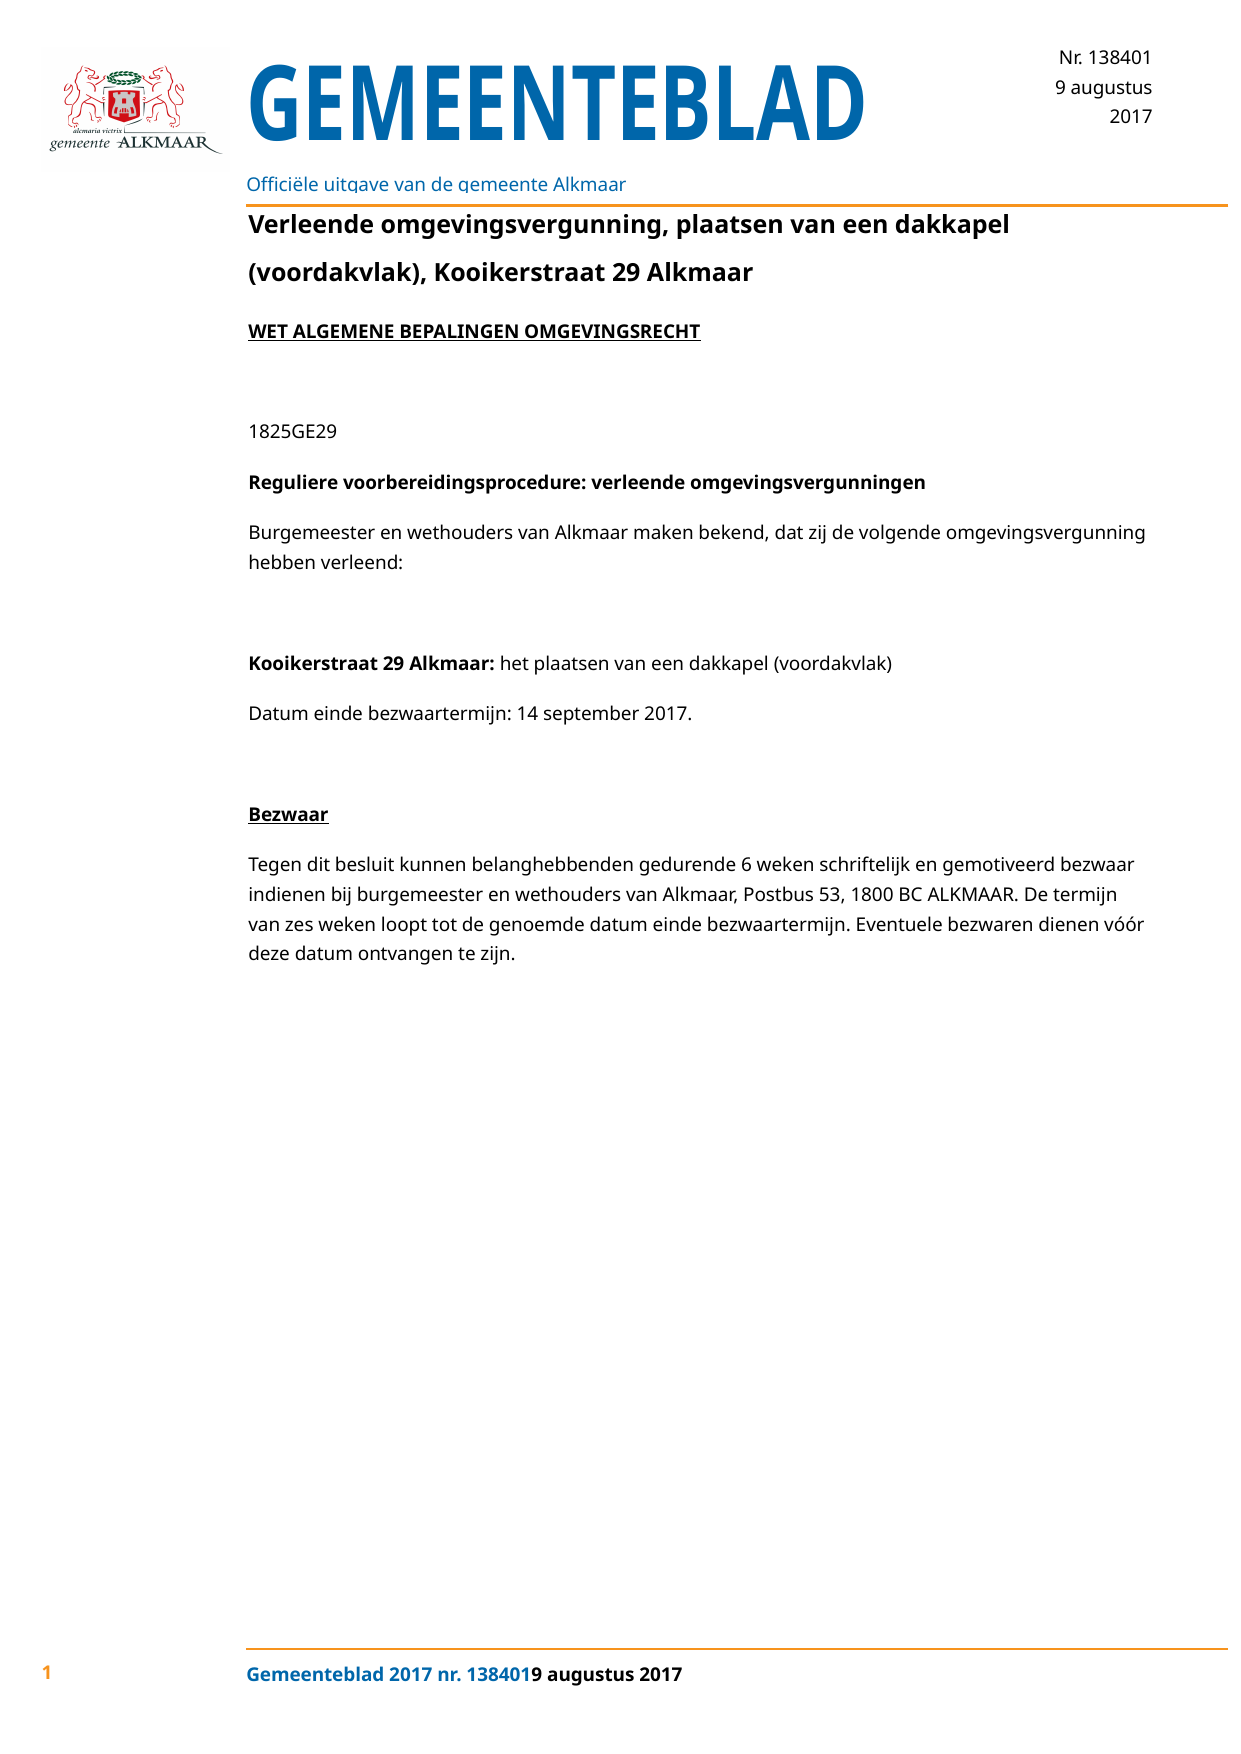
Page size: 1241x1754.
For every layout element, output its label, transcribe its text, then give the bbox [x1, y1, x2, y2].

text Reguliere voorbereidingsprocedure: verleende omgevingsvergunningen [248, 469, 1152, 495]
text 1825GE29 [248, 419, 1152, 444]
text Verleende omgevingsvergunning, plaatsen van een dakkapel (voordakvlak), Kooikerstraat 29 Alkmaar [248, 207, 1152, 288]
text Kooikerstraat 29 Alkmaar: het plaatsen van een dakkapel (voordakvlak) [248, 650, 1152, 676]
text WET ALGEMENE BEPALINGEN OMGEVINGSRECHT [248, 318, 1152, 344]
text Bezwaar [248, 801, 1152, 827]
text Datum einde bezwaartermijn: 14 september 2017. [248, 700, 1152, 726]
text Tegen dit besluit kunnen belanghebbenden gedurende 6 weken schriftelijk en gemotiveerd bezwaar indienen bij burgemeester en wethouders van Alkmaar, Postbus 53, 1800 BC ALKMAAR. De termijn van zes weken loopt tot de genoemde datum einde bezwaartermijn. Eventuele bezwaren dienen vóór deze datum ontvangen te zijn. [248, 852, 1152, 966]
text Burgemeester en wethouders van Alkmaar maken bekend, dat zij de volgende omgevingsvergunning hebben verleend: [248, 519, 1152, 575]
picture [41, 47, 231, 172]
